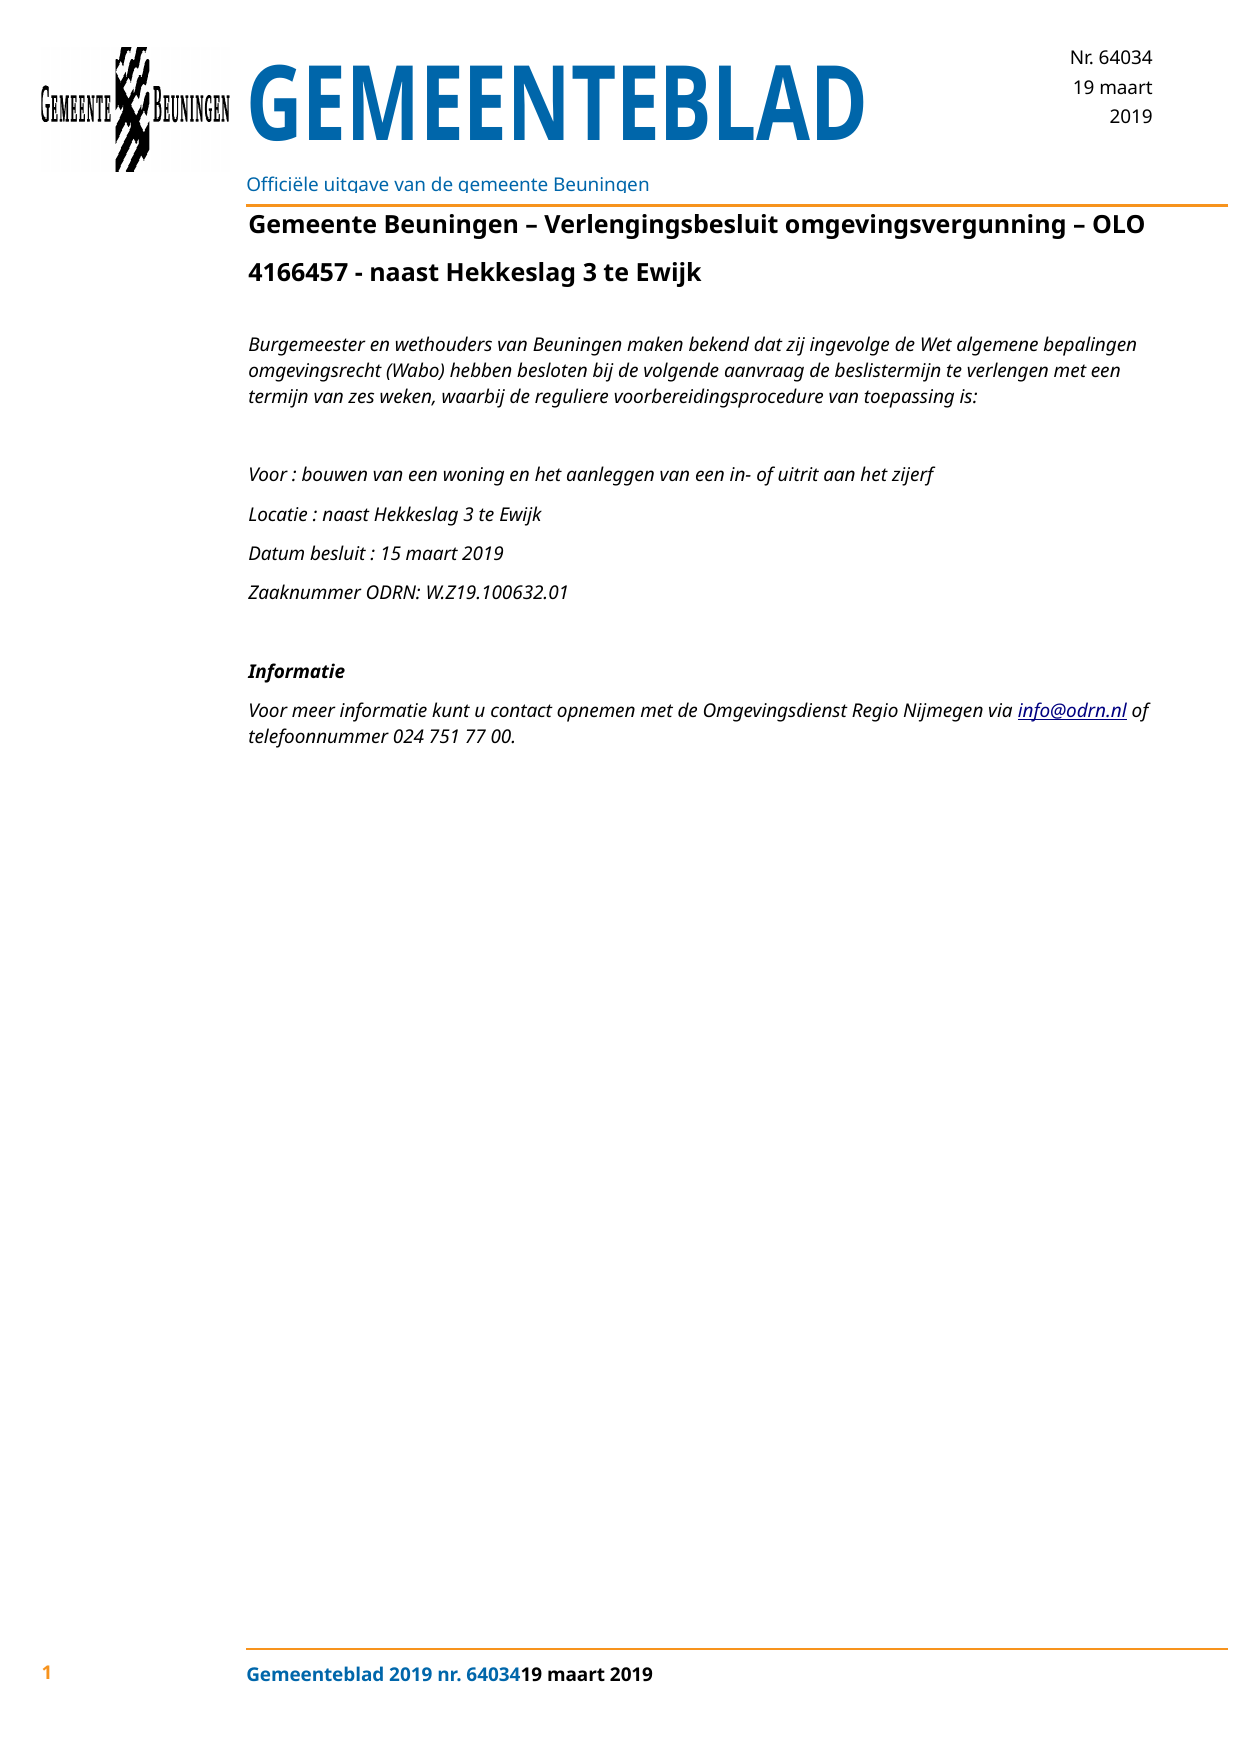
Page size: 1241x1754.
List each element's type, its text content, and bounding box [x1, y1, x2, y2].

text Gemeente Beuningen – Verlengingsbesluit omgevingsvergunning – OLO 4166457 - naast Hekkeslag 3 te Ewijk [248, 207, 1152, 288]
picture [41, 47, 231, 172]
text Datum besluit : 15 maart 2019 [248, 540, 1152, 566]
text Burgemeester en wethouders van Beuningen maken bekend dat zij ingevolge de Wet algemene bepalingen omgevingsrecht (Wabo) hebben besloten bij de volgende aanvraag de beslistermijn te verlengen met een termijn van zes weken, waarbij de reguliere voorbereidingsprocedure van toepassing is: [248, 331, 1152, 409]
text Locatie : naast Hekkeslag 3 te Ewijk [248, 501, 1152, 526]
text Informatie [248, 658, 1152, 683]
text Zaaknummer ODRN: W.Z19.100632.01 [248, 579, 1152, 605]
text Voor : bouwen van een woning en het aanleggen van een in- of uitrit aan het zijerf [248, 461, 1152, 487]
text Voor meer informatie kunt u contact opnemen met de Omgevingsdienst Regio Nijmegen via info@odrn.nl of telefoonnummer 024 751 77 00. [248, 697, 1152, 748]
